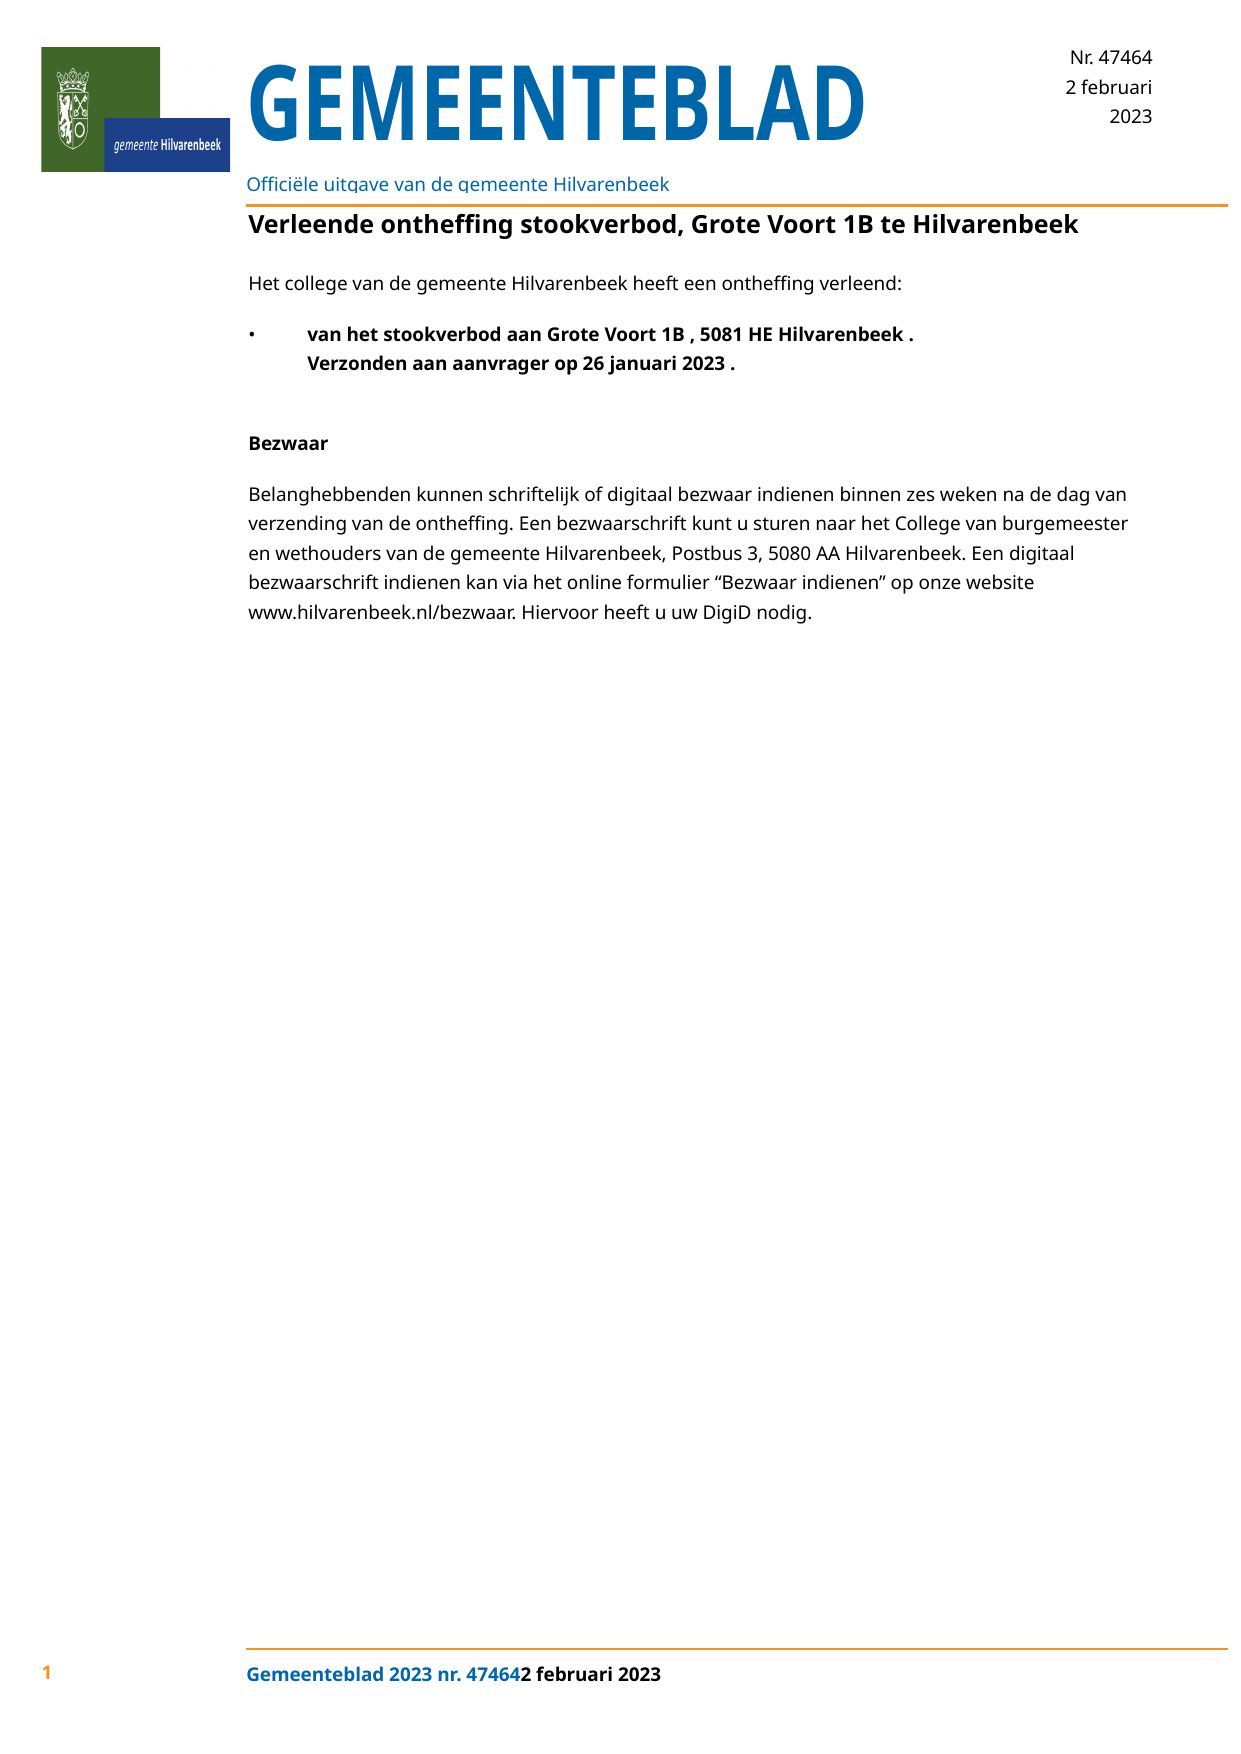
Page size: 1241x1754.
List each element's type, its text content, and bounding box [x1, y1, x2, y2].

text Bezwaar [248, 430, 1152, 456]
text Het college van de gemeente Hilvarenbeek heeft een ontheffing verleend: [248, 270, 1152, 296]
list van het stookverbod aan Grote Voort 1B , 5081 HE Hilvarenbeek . [248, 321, 1152, 346]
text Belanghebbenden kunnen schriftelijk of digitaal bezwaar indienen binnen zes weken na de dag van verzending van de ontheffing. Een bezwaarschrift kunt u sturen naar het College van burgemeester en wethouders van de gemeente Hilvarenbeek, Postbus 3, 5080 AA Hilvarenbeek. Een digitaal bezwaarschrift indienen kan via het online formulier “Bezwaar indienen” op onze website www.hilvarenbeek.nl/bezwaar. Hiervoor heeft u uw DigiD nodig. [248, 481, 1152, 625]
text Verleende ontheffing stookverbod, Grote Voort 1B te Hilvarenbeek [248, 207, 1152, 241]
list Verzonden aan aanvrager op 26 januari 2023 . [248, 350, 1152, 376]
picture [41, 47, 231, 172]
